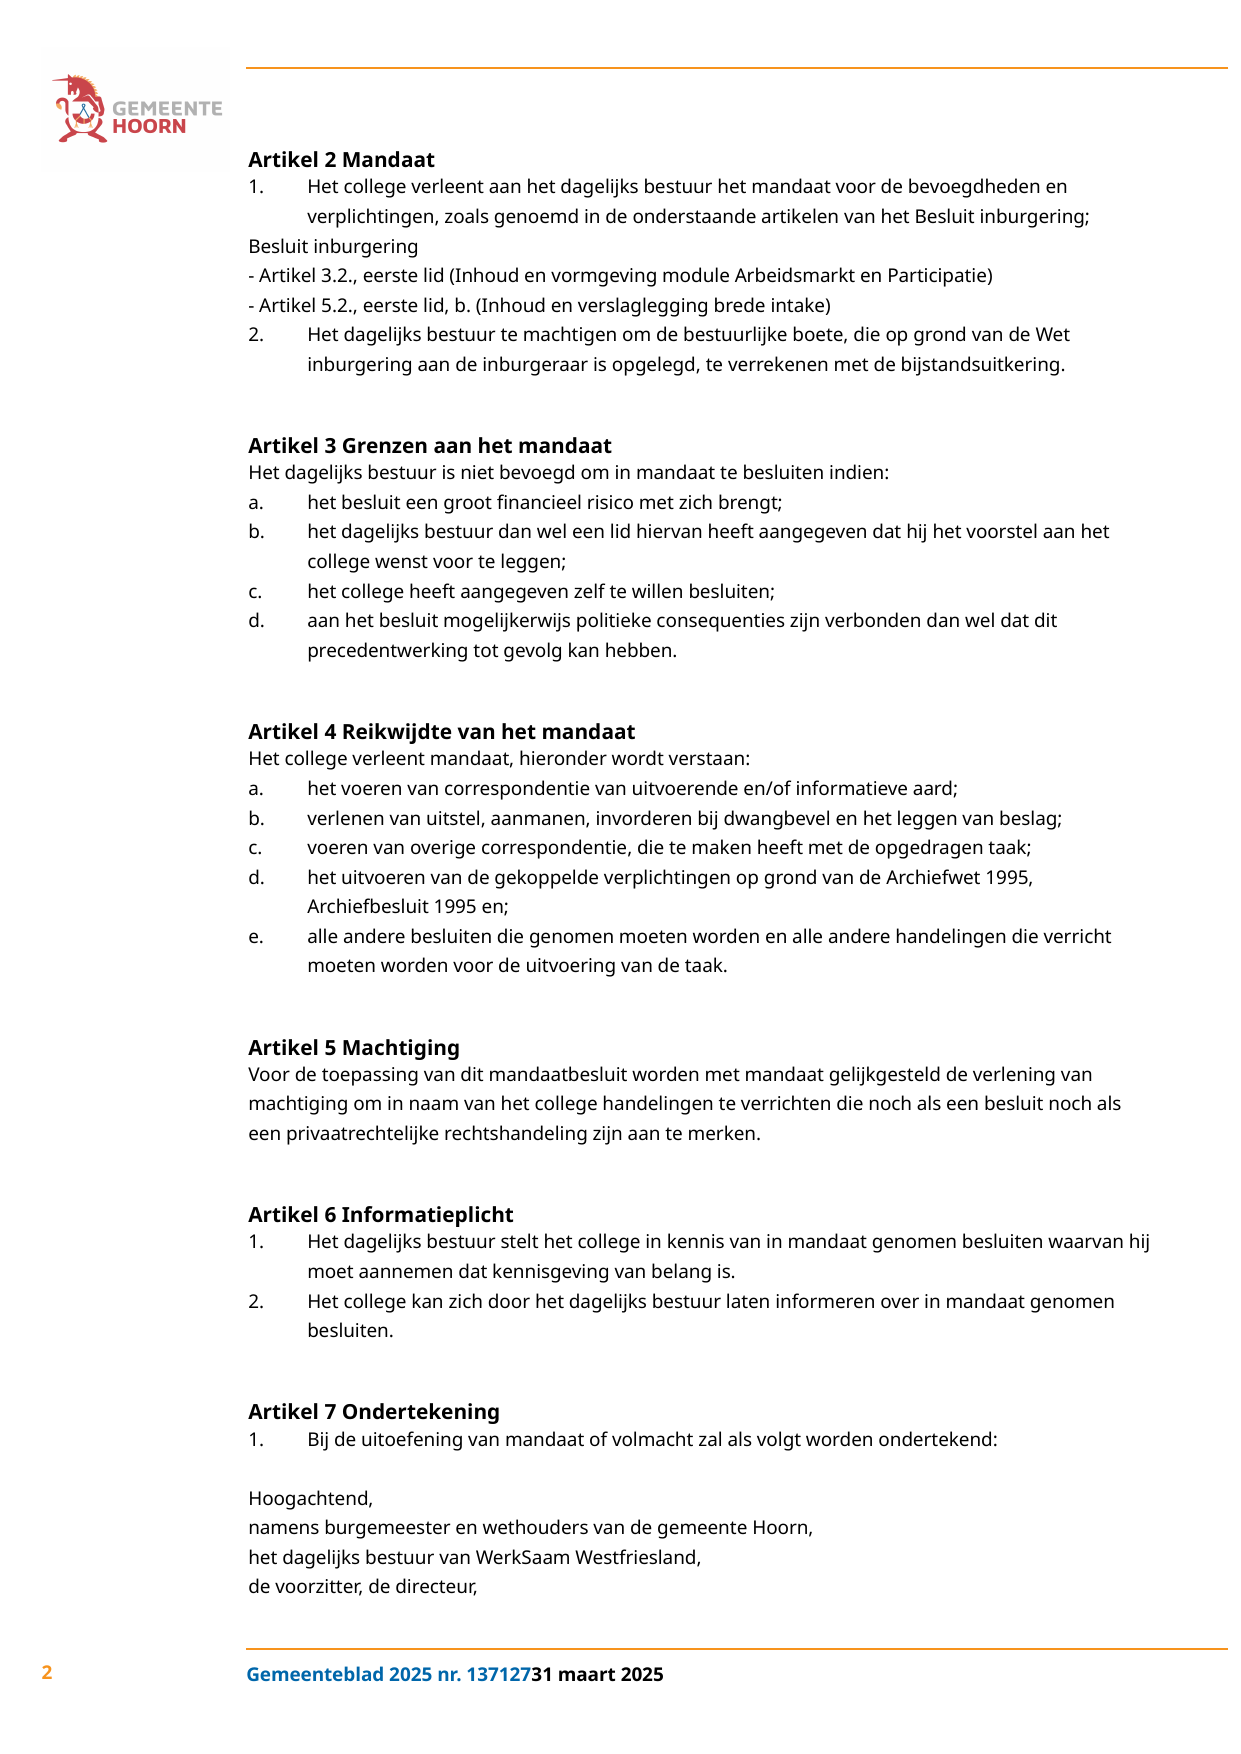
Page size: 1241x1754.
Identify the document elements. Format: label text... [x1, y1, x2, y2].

list verlenen van uitstel, aanmanen, invorderen bij dwangbevel en het leggen van beslag; [248, 805, 1152, 830]
text Artikel 6 Informatieplicht [248, 1200, 1152, 1229]
text Artikel 5 Machtiging [248, 1033, 1152, 1061]
list het besluit een groot financieel risico met zich brengt; [248, 489, 1152, 515]
text - Artikel 5.2., eerste lid, b. (Inhoud en verslaglegging brede intake) [248, 292, 1152, 318]
list Het college verleent aan het dagelijks bestuur het mandaat voor de bevoegdheden en verplichtingen, zoals genoemd in de onderstaande artikelen van het Besluit inburgering; [248, 174, 1152, 229]
text Voor de toepassing van dit mandaatbesluit worden met mandaat gelijkgesteld de verlening van machtiging om in naam van het college handelingen te verrichten die noch als een besluit noch als een privaatrechtelijke rechtshandeling zijn aan te merken. [248, 1061, 1152, 1146]
list alle andere besluiten die genomen moeten worden en alle andere handelingen die verricht moeten worden voor de uitvoering van de taak. [248, 923, 1152, 978]
text namens burgemeester en wethouders van de gemeente Hoorn, [248, 1514, 1152, 1540]
text Het college verleent mandaat, hieronder wordt verstaan: [248, 746, 1152, 771]
text Besluit inburgering [248, 233, 1152, 258]
text de voorzitter, de directeur, [248, 1574, 1152, 1599]
list aan het besluit mogelijkerwijs politieke consequenties zijn verbonden dan wel dat dit precedentwerking tot gevolg kan hebben. [248, 607, 1152, 663]
list het college heeft aangegeven zelf te willen besluiten; [248, 578, 1152, 604]
text Artikel 2 Mandaat [248, 145, 1152, 174]
list het dagelijks bestuur dan wel een lid hiervan heeft aangegeven dat hij het voorstel aan het college wenst voor te leggen; [248, 519, 1152, 574]
text - Artikel 3.2., eerste lid (Inhoud en vormgeving module Arbeidsmarkt en Participatie) [248, 262, 1152, 288]
list Bij de uitoefening van mandaat of volmacht zal als volgt worden ondertekend: [248, 1426, 1152, 1452]
picture [41, 47, 231, 172]
text Het dagelijks bestuur is niet bevoegd om in mandaat te besluiten indien: [248, 459, 1152, 485]
list het uitvoeren van de gekoppelde verplichtingen op grond van de Archiefwet 1995, Archiefbesluit 1995 en; [248, 864, 1152, 919]
list het voeren van correspondentie van uitvoerende en/of informatieve aard; [248, 775, 1152, 801]
list Het dagelijks bestuur te machtigen om de bestuurlijke boete, die op grond van de Wet inburgering aan de inburgeraar is opgelegd, te verrekenen met de bijstandsuitkering. [248, 322, 1152, 377]
text Artikel 4 Reikwijdte van het mandaat [248, 717, 1152, 746]
text Artikel 7 Ondertekening [248, 1397, 1152, 1426]
text Hoogachtend, [248, 1485, 1152, 1511]
list Het dagelijks bestuur stelt het college in kennis van in mandaat genomen besluiten waarvan hij moet aannemen dat kennisgeving van belang is. [248, 1229, 1152, 1284]
list Het college kan zich door het dagelijks bestuur laten informeren over in mandaat genomen besluiten. [248, 1288, 1152, 1343]
text het dagelijks bestuur van WerkSaam Westfriesland, [248, 1544, 1152, 1570]
list voeren van overige correspondentie, die te maken heeft met de opgedragen taak; [248, 834, 1152, 860]
text Artikel 3 Grenzen aan het mandaat [248, 431, 1152, 459]
